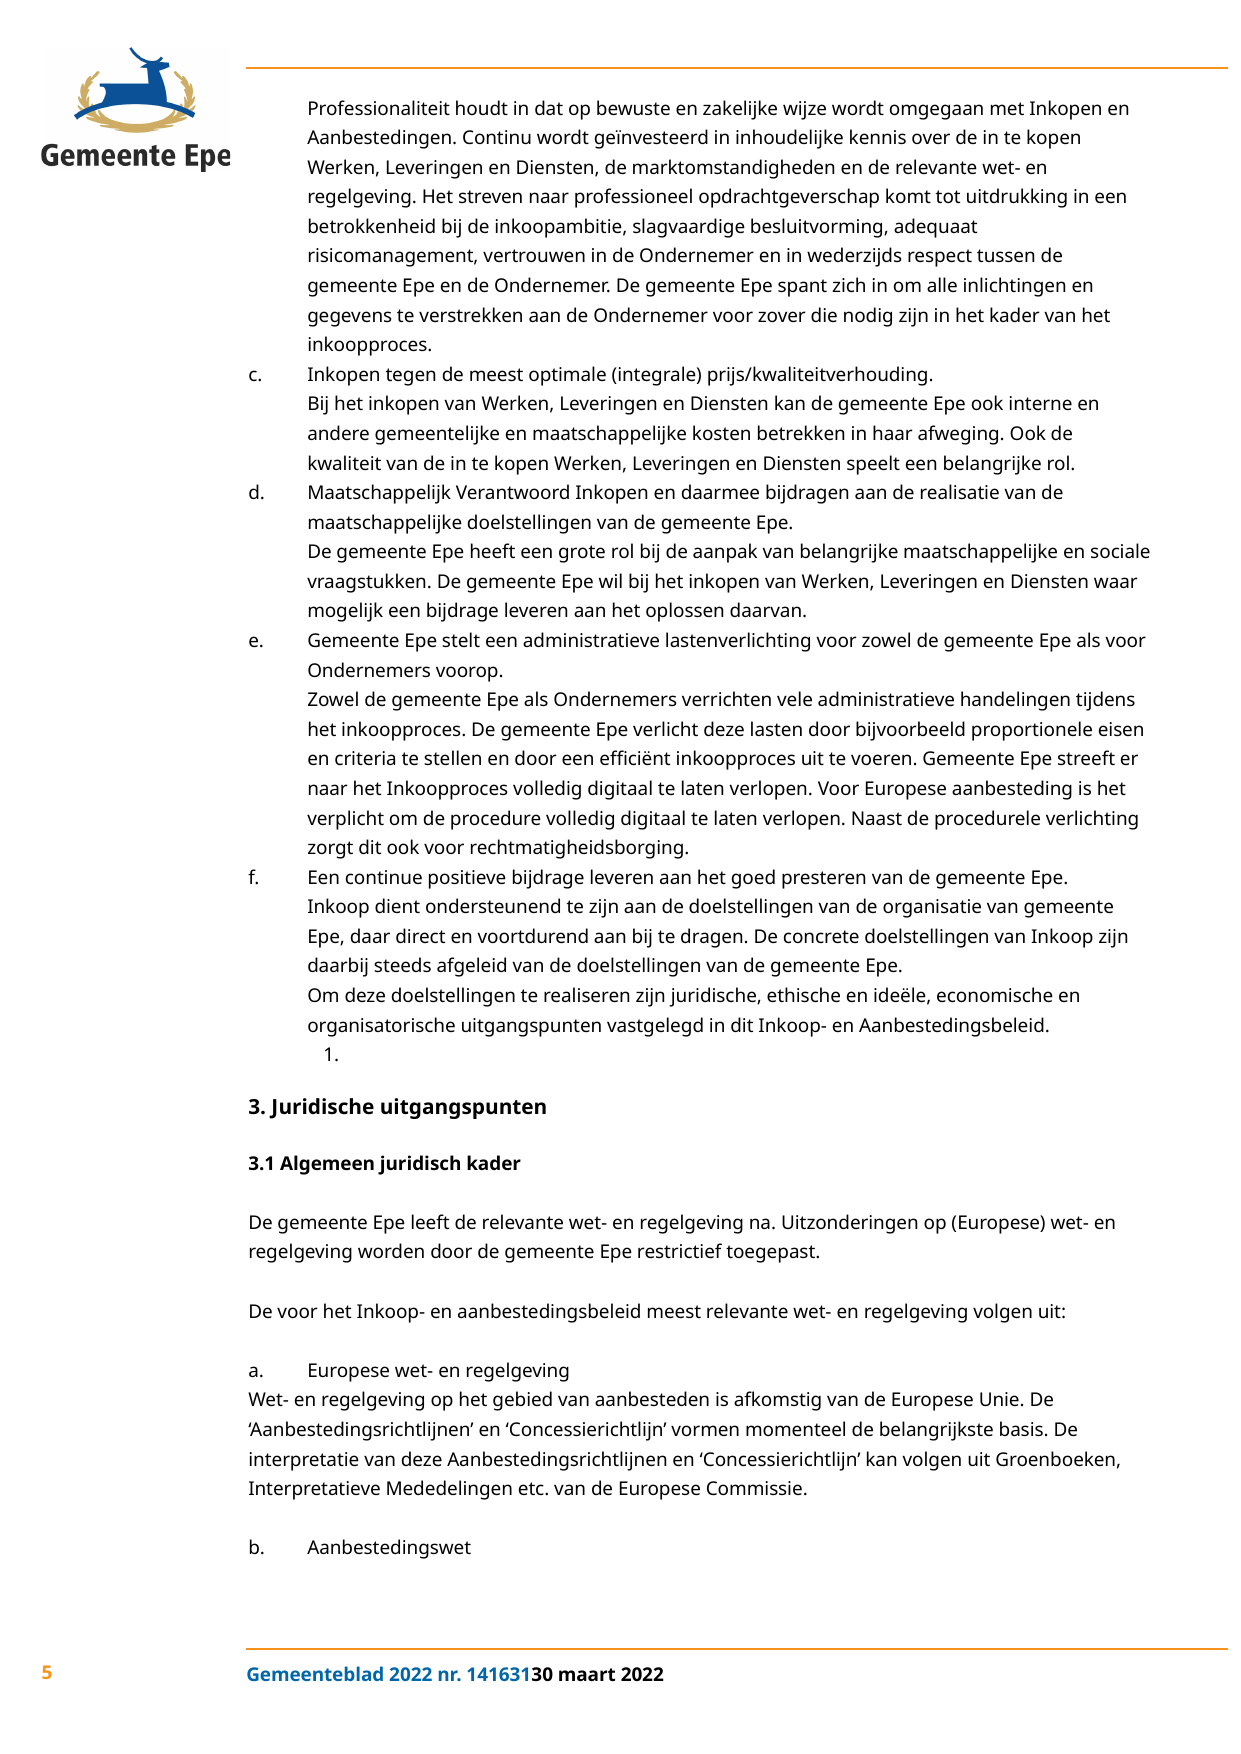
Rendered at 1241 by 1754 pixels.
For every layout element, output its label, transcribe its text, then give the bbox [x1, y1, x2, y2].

picture [41, 47, 231, 172]
text Wet- en regelgeving op het gebied van aanbesteden is afkomstig van de Europese Unie. De ‘Aanbestedingsrichtlijnen’ en ‘Concessierichtlijn’ vormen momenteel de belangrijkste basis. De interpretatie van deze Aanbestedingsrichtlijnen en ‘Concessierichtlijn’ kan volgen uit Groenboeken, Interpretatieve Mededelingen etc. van de Europese Commissie. [248, 1387, 1152, 1501]
list Professionaliteit houdt in dat op bewuste en zakelijke wijze wordt omgegaan met Inkopen en Aanbestedingen. Continu wordt geïnvesteerd in inhoudelijke kennis over de in te kopen Werken, Leveringen en Diensten, de marktomstandigheden en de relevante wet- en regelgeving. Het streven naar professioneel opdrachtgeverschap komt tot uitdrukking in een betrokkenheid bij de inkoopambitie, slagvaardige besluitvorming, adequaat risicomanagement, vertrouwen in de Ondernemer en in wederzijds respect tussen de gemeente Epe en de Ondernemer. De gemeente Epe spant zich in om alle inlichtingen en gegevens te verstrekken aan de Ondernemer voor zover die nodig zijn in het kader van het inkoopproces. [248, 95, 1152, 357]
text 3.1 Algemeen juridisch kader [248, 1150, 1152, 1176]
text De voor het Inkoop- en aanbestedingsbeleid meest relevante wet- en regelgeving volgen uit: [248, 1298, 1152, 1323]
list Inkoop dient ondersteunend te zijn aan de doelstellingen van de organisatie van gemeente Epe, daar direct en voortdurend aan bij te dragen. De concrete doelstellingen van Inkoop zijn daarbij steeds afgeleid van de doelstellingen van de gemeente Epe. [248, 893, 1152, 978]
text 3. Juridische uitgangspunten [248, 1092, 1152, 1120]
list Aanbestedingswet [248, 1534, 1152, 1560]
list Zowel de gemeente Epe als Ondernemers verrichten vele administratieve handelingen tijdens het inkoopproces. De gemeente Epe verlicht deze lasten door bijvoorbeeld proportionele eisen en criteria te stellen en door een efficiënt inkoopproces uit te voeren. Gemeente Epe streeft er naar het Inkoopproces volledig digitaal te laten verlopen. Voor Europese aanbesteding is het verplicht om de procedure volledig digitaal te laten verlopen. Naast de procedurele verlichting zorgt dit ook voor rechtmatigheidsborging. [248, 686, 1152, 860]
list Maatschappelijk Verantwoord Inkopen en daarmee bijdragen aan de realisatie van de maatschappelijke doelstellingen van de gemeente Epe. [248, 479, 1152, 535]
list Inkopen tegen de meest optimale (integrale) prijs/kwaliteitverhouding. [248, 361, 1152, 387]
list Bij het inkopen van Werken, Leveringen en Diensten kan de gemeente Epe ook interne en andere gemeentelijke en maatschappelijke kosten betrekken in haar afweging. Ook de kwaliteit van de in te kopen Werken, Leveringen en Diensten speelt een belangrijke rol. [248, 391, 1152, 476]
list De gemeente Epe heeft een grote rol bij de aanpak van belangrijke maatschappelijke en sociale vraagstukken. De gemeente Epe wil bij het inkopen van Werken, Leveringen en Diensten waar mogelijk een bijdrage leveren aan het oplossen daarvan. [248, 538, 1152, 623]
list Een continue positieve bijdrage leveren aan het goed presteren van de gemeente Epe. [248, 864, 1152, 890]
list Om deze doelstellingen te realiseren zijn juridische, ethische en ideële, economische en organisatorische uitgangspunten vastgelegd in dit Inkoop- en Aanbestedingsbeleid. [248, 982, 1152, 1038]
text De gemeente Epe leeft de relevante wet- en regelgeving na. Uitzonderingen op (Europese) wet- en regelgeving worden door de gemeente Epe restrictief toegepast. [248, 1209, 1152, 1264]
list Gemeente Epe stelt een administratieve lastenverlichting voor zowel de gemeente Epe als voor Ondernemers voorop. [248, 627, 1152, 683]
list Europese wet- en regelgeving [248, 1357, 1152, 1383]
